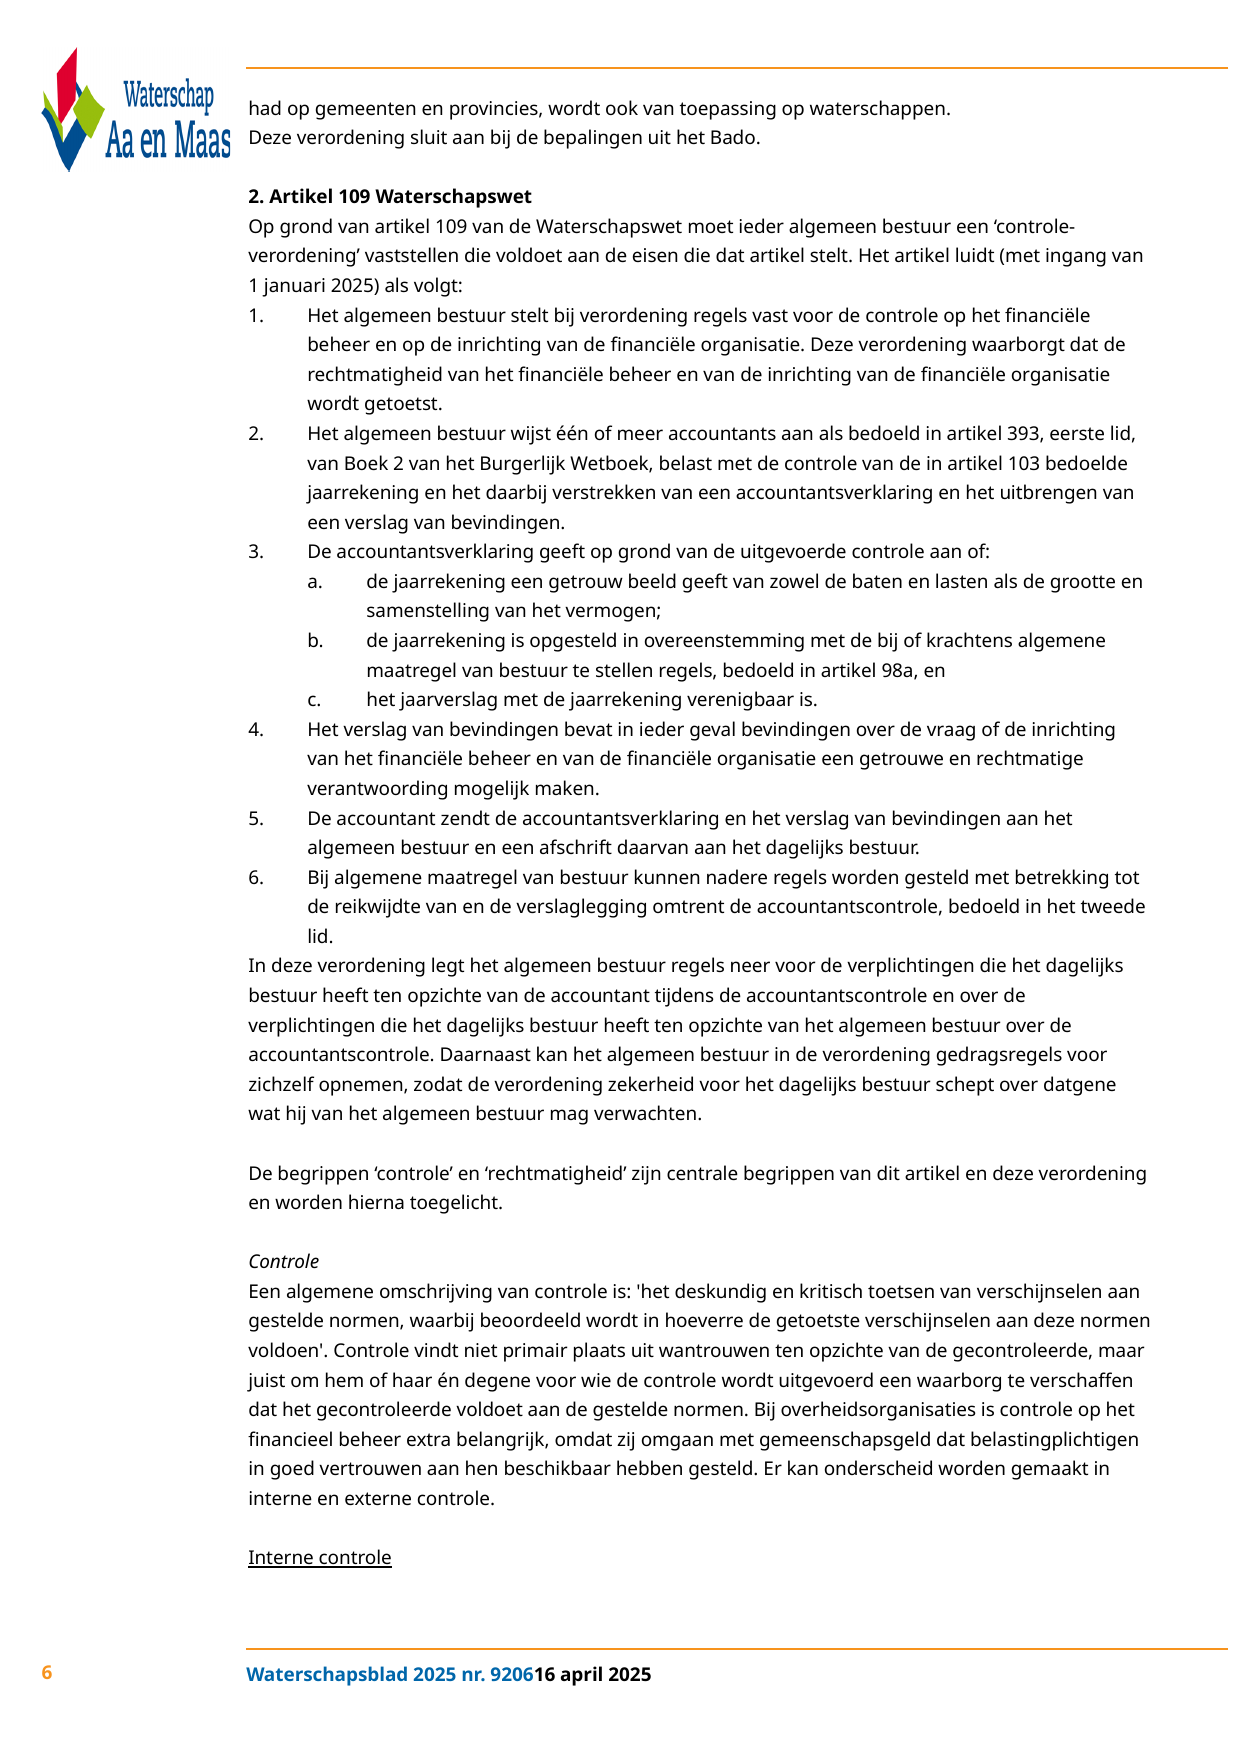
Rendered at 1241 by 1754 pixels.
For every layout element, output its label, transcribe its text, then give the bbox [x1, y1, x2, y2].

list Het algemeen bestuur wijst één of meer accountants aan als bedoeld in artikel 393, eerste lid, van Boek 2 van het Burgerlijk Wetboek, belast met de controle van de in artikel 103 bedoelde jaarrekening en het daarbij verstrekken van een accountantsverklaring en het uitbrengen van een verslag van bevindingen. [248, 420, 1152, 535]
text Deze verordening sluit aan bij de bepalingen uit het Bado. [248, 124, 1152, 150]
text Interne controle [248, 1544, 1152, 1570]
list De accountantsverklaring geeft op grond van de uitgevoerde controle aan of: [248, 538, 1152, 564]
list Het verslag van bevindingen bevat in ieder geval bevindingen over de vraag of de inrichting van het financiële beheer en van de financiële organisatie een getrouwe en rechtmatige verantwoording mogelijk maken. [248, 716, 1152, 801]
picture [41, 47, 231, 172]
list De accountant zendt de accountantsverklaring en het verslag van bevindingen aan het algemeen bestuur en een afschrift daarvan aan het dagelijks bestuur. [248, 805, 1152, 860]
text Op grond van artikel 109 van de Waterschapswet moet ieder algemeen bestuur een ‘controle-verordening’ vaststellen die voldoet aan de eisen die dat artikel stelt. Het artikel luidt (met ingang van 1 januari 2025) als volgt: [248, 213, 1152, 298]
text Een algemene omschrijving van controle is: 'het deskundig en kritisch toetsen van verschijnselen aan gestelde normen, waarbij beoordeeld wordt in hoeverre de getoetste verschijnselen aan deze normen voldoen'. Controle vindt niet primair plaats uit wantrouwen ten opzichte van de gecontroleerde, maar juist om hem of haar én degene voor wie de controle wordt uitgevoerd een waarborg te verschaffen dat het gecontroleerde voldoet aan de gestelde normen. Bij overheidsorganisaties is controle op het financieel beheer extra belangrijk, omdat zij omgaan met gemeenschapsgeld dat belastingplichtigen in goed vertrouwen aan hen beschikbaar hebben gesteld. Er kan onderscheid worden gemaakt in interne en externe controle. [248, 1278, 1152, 1511]
text Controle [248, 1248, 1152, 1274]
text In deze verordening legt het algemeen bestuur regels neer voor de verplichtingen die het dagelijks bestuur heeft ten opzichte van de accountant tijdens de accountantscontrole en over de verplichtingen die het dagelijks bestuur heeft ten opzichte van het algemeen bestuur over de accountantscontrole. Daarnaast kan het algemeen bestuur in de verordening gedragsregels voor zichzelf opnemen, zodat de verordening zekerheid voor het dagelijks bestuur schept over datgene wat hij van het algemeen bestuur mag verwachten. [248, 953, 1152, 1126]
list de jaarrekening een getrouw beeld geeft van zowel de baten en lasten als de grootte en samenstelling van het vermogen; [307, 568, 1152, 623]
list Het algemeen bestuur stelt bij verordening regels vast voor de controle op het financiële beheer en op de inrichting van de financiële organisatie. Deze verordening waarborgt dat de rechtmatigheid van het financiële beheer en van de inrichting van de financiële organisatie wordt getoetst. [248, 302, 1152, 416]
list Bij algemene maatregel van bestuur kunnen nadere regels worden gesteld met betrekking tot de reikwijdte van en de verslaglegging omtrent de accountantscontrole, bedoeld in het tweede lid. [248, 864, 1152, 949]
list het jaarverslag met de jaarrekening verenigbaar is. [307, 686, 1152, 712]
text De begrippen ‘controle’ en ‘rechtmatigheid’ zijn centrale begrippen van dit artikel en deze verordening en worden hierna toegelicht. [248, 1160, 1152, 1215]
list de jaarrekening is opgesteld in overeenstemming met de bij of krachtens algemene maatregel van bestuur te stellen regels, bedoeld in artikel 98a, en [307, 627, 1152, 683]
text had op gemeenten en provincies, wordt ook van toepassing op waterschappen. [248, 95, 1152, 121]
text 2. Artikel 109 Waterschapswet [248, 183, 1152, 209]
